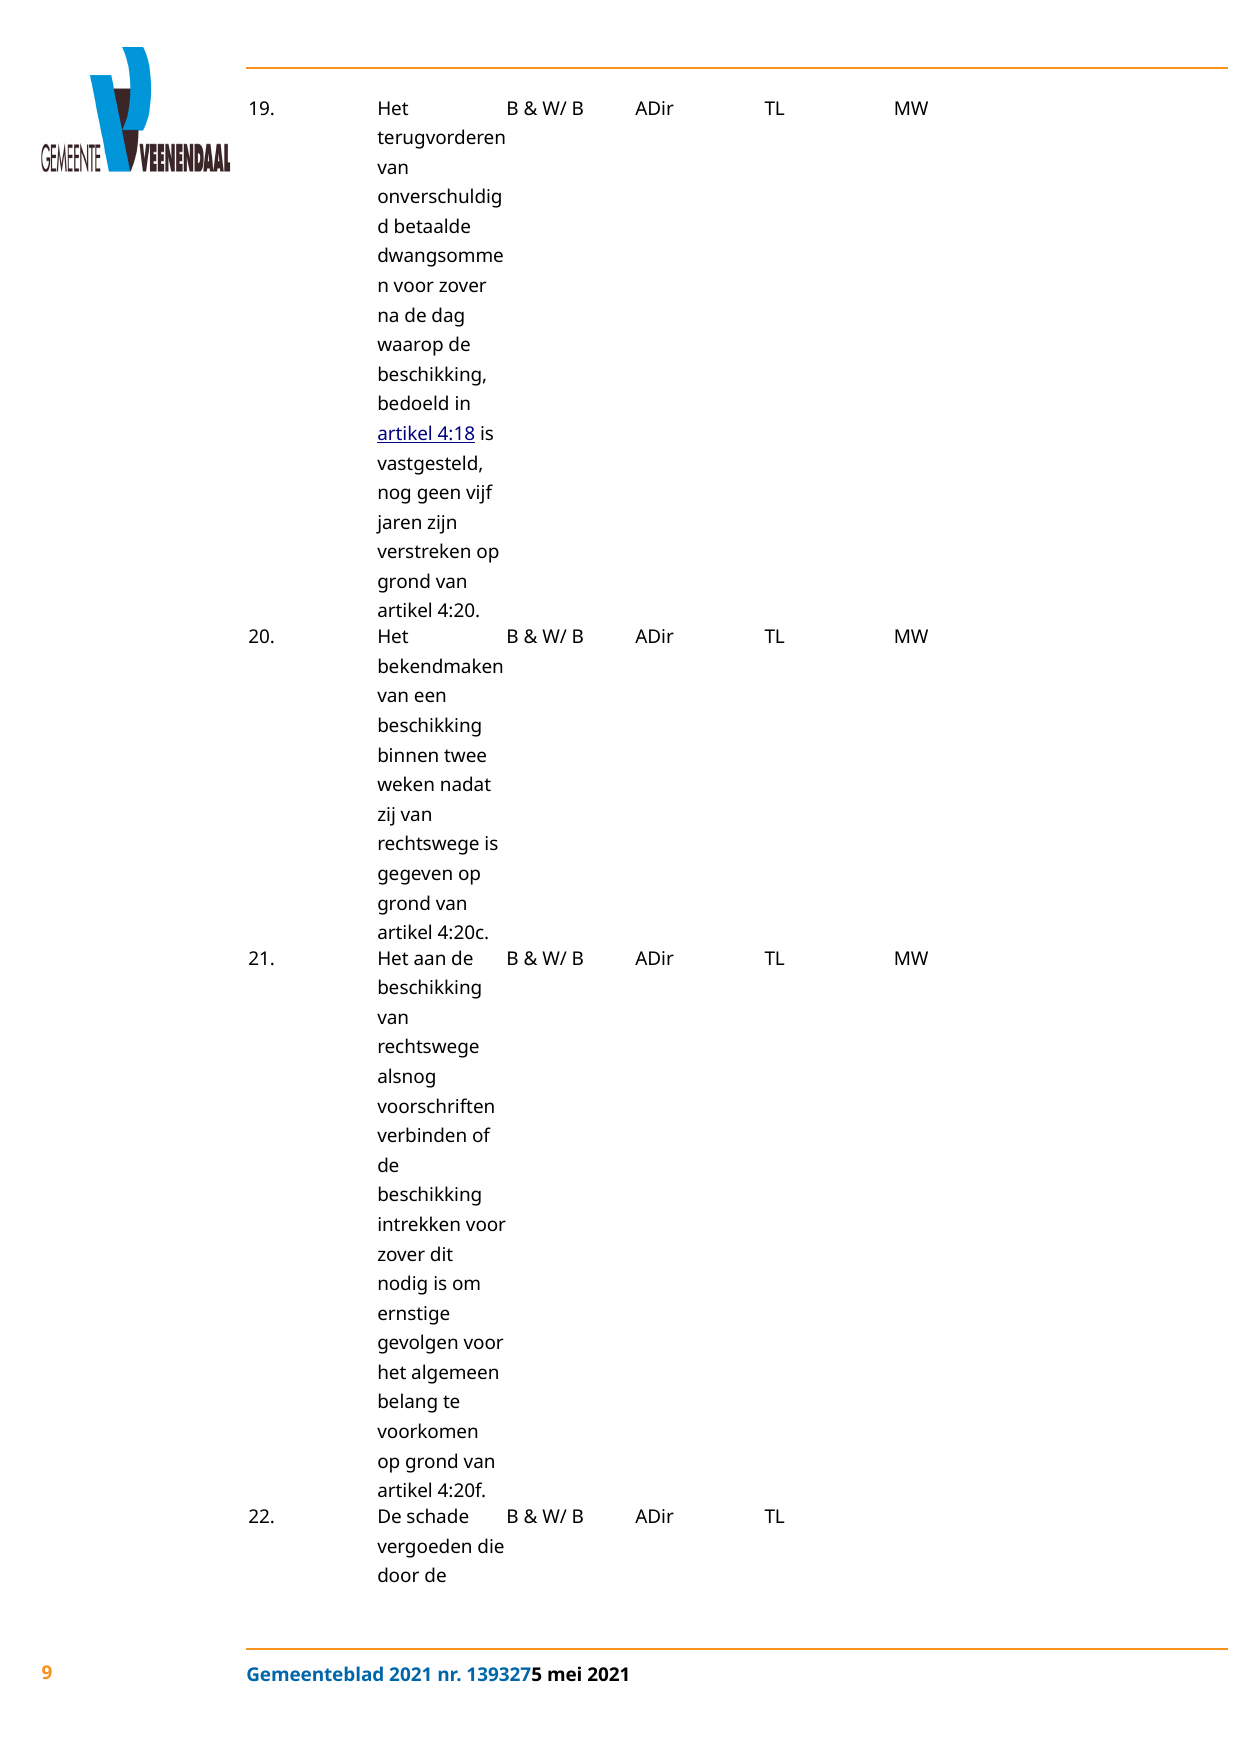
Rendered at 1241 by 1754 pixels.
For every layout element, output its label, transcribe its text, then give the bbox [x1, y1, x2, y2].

table_cell ADir [635, 1503, 764, 1588]
picture [41, 47, 130, 172]
table_cell TL [764, 945, 893, 1503]
table_cell ADir [635, 624, 764, 945]
picture [123, 47, 231, 172]
table_cell [1023, 95, 1152, 623]
table_cell B & W/ B [506, 1503, 635, 1588]
table_cell [894, 1503, 1022, 1588]
table_cell Het bekendmaken van een beschikking binnen twee weken nadat zij van rechtswege is gegeven op grond van artikel 4:20c. [377, 624, 506, 945]
table_cell MW [894, 624, 1022, 945]
table_cell [248, 95, 377, 623]
table_cell [1023, 945, 1152, 1503]
table_cell B & W/ B [506, 95, 635, 623]
table_cell MW [894, 945, 1022, 1503]
table_cell [248, 1503, 377, 1588]
table_cell [1023, 624, 1152, 945]
table_cell TL [764, 95, 893, 623]
table_cell B & W/ B [506, 624, 635, 945]
table_cell Het terugvorderen van onverschuldigd betaalde dwangsommen voor zover na de dag waarop de beschikking, bedoeld in artikel 4:18 is vastgesteld, nog geen vijf jaren zijn verstreken op grond van artikel 4:20. [377, 95, 506, 623]
table_cell Het aan de beschikking van rechtswege alsnog voorschriften verbinden of de beschikking intrekken voor zover dit nodig is om ernstige gevolgen voor het algemeen belang te voorkomen op grond van artikel 4:20f. [377, 945, 506, 1503]
table_cell [248, 624, 377, 945]
table_cell [1023, 1503, 1152, 1588]
table_cell ADir [635, 95, 764, 623]
table_cell De schade vergoeden die door de [377, 1503, 506, 1588]
table_cell ADir [635, 945, 764, 1503]
table_cell TL [764, 624, 893, 945]
table_cell [248, 945, 377, 1503]
table_cell B & W/ B [506, 945, 635, 1503]
table_cell MW [894, 95, 1022, 623]
table_cell TL [764, 1503, 893, 1588]
